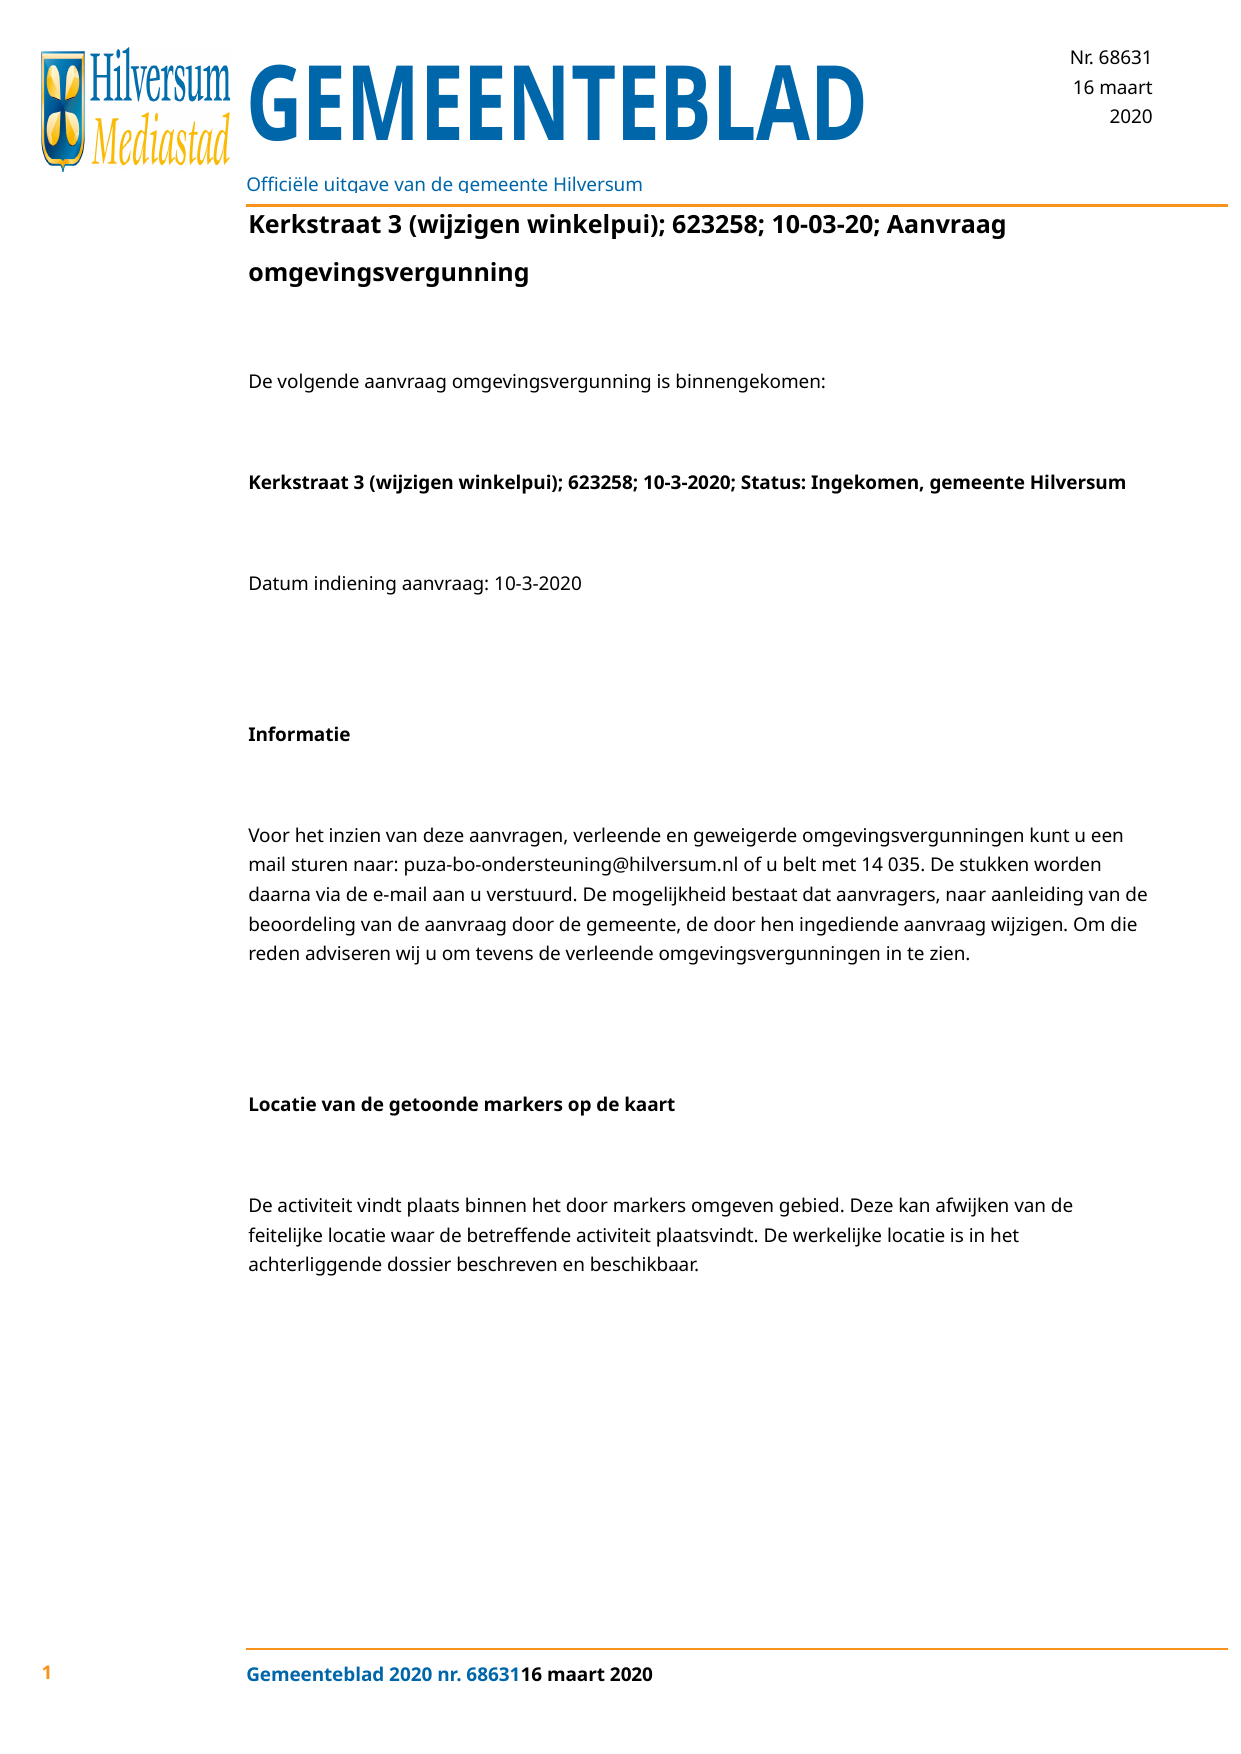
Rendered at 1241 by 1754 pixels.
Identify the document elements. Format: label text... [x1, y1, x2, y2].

text De activiteit vindt plaats binnen het door markers omgeven gebied. Deze kan afwijken van de feitelijke locatie waar de betreffende activiteit plaatsvindt. De werkelijke locatie is in het achterliggende dossier beschreven en beschikbaar. [248, 1192, 1152, 1277]
picture [41, 47, 231, 172]
text Locatie van de getoonde markers op de kaart [248, 1092, 1152, 1117]
text Datum indiening aanvraag: 10-3-2020 [248, 570, 1152, 596]
text Kerkstraat 3 (wijzigen winkelpui); 623258; 10-03-20; Aanvraag omgevingsvergunning [248, 207, 1152, 288]
text De volgende aanvraag omgevingsvergunning is binnengekomen: [248, 368, 1152, 394]
text Informatie [248, 721, 1152, 747]
text Kerkstraat 3 (wijzigen winkelpui); 623258; 10-3-2020; Status: Ingekomen, gemeente Hilversum [248, 469, 1152, 495]
text Voor het inzien van deze aanvragen, verleende en geweigerde omgevingsvergunningen kunt u een mail sturen naar: puza-bo-ondersteuning@hilversum.nl of u belt met 14 035. De stukken worden daarna via de e-mail aan u verstuurd. De mogelijkheid bestaat dat aanvragers, naar aanleiding van de beoordeling van de aanvraag door de gemeente, de door hen ingediende aanvraag wijzigen. Om die reden adviseren wij u om tevens de verleende omgevingsvergunningen in te zien. [248, 822, 1152, 966]
